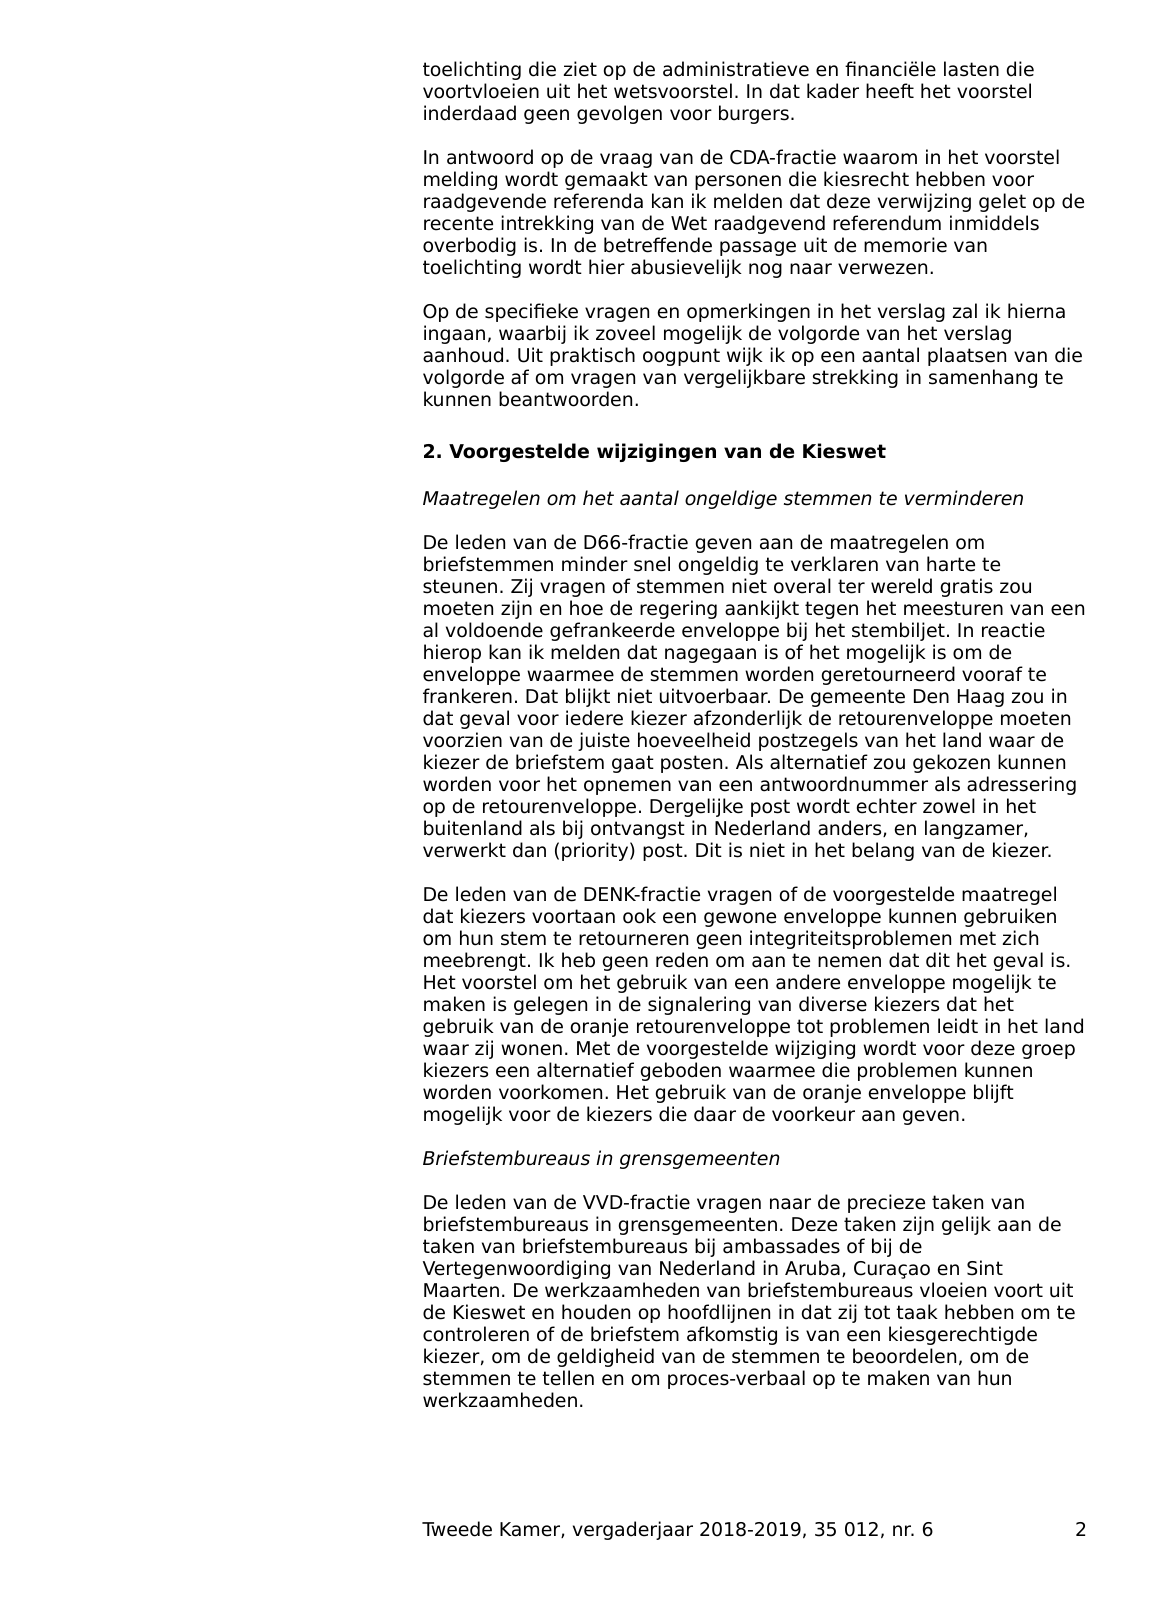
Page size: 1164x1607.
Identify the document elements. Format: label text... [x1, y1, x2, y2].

text De leden van de D66-fractie geven aan de maatregelen om briefstemmen minder snel ongeldig te verklaren van harte te steunen. Zij vragen of stemmen niet overal ter wereld gratis zou moeten zijn en hoe de regering aankijkt tegen het meesturen van een al voldoende gefrankeerde enveloppe bij het stembiljet. In reactie hierop kan ik melden dat nagegaan is of het mogelijk is om de enveloppe waarmee de stemmen worden geretourneerd vooraf te frankeren. Dat blijkt niet uitvoerbaar. De gemeente Den Haag zou in dat geval voor iedere kiezer afzonderlijk de retourenveloppe moeten voorzien van de juiste hoeveelheid postzegels van het land waar de kiezer de briefstem gaat posten. Als alternatief zou gekozen kunnen worden voor het opnemen van een antwoordnummer als adressering op de retourenveloppe. Dergelijke post wordt echter zowel in het buitenland als bij ontvangst in Nederland anders, en langzamer, verwerkt dan (priority) post. Dit is niet in het belang van de kiezer. [422, 532, 1087, 862]
subtitle Maatregelen om het aantal ongeldige stemmen te verminderen [422, 488, 1087, 510]
text toelichting die ziet op de administratieve en financiële lasten die voortvloeien uit het wetsvoorstel. In dat kader heeft het voorstel inderdaad geen gevolgen voor burgers. [422, 59, 1087, 125]
subtitle 2. Voorgestelde wijzigingen van de Kieswet [422, 441, 1087, 463]
text De leden van de VVD-fractie vragen naar de precieze taken van briefstembureaus in grensgemeenten. Deze taken zijn gelijk aan de taken van briefstembureaus bij ambassades of bij de Vertegenwoordiging van Nederland in Aruba, Curaçao en Sint Maarten. De werkzaamheden van briefstembureaus vloeien voort uit de Kieswet en houden op hoofdlijnen in dat zij tot taak hebben om te controleren of de briefstem afkomstig is van een kiesgerechtigde kiezer, om de geldigheid van de stemmen te beoordelen, om de stemmen te tellen en om proces-verbaal op te maken van hun werkzaamheden. [422, 1192, 1087, 1412]
text In antwoord op de vraag van de CDA-fractie waarom in het voorstel melding wordt gemaakt van personen die kiesrecht hebben voor raadgevende referenda kan ik melden dat deze verwijzing gelet op de recente intrekking van de Wet raadgevend referendum inmiddels overbodig is. In de betreffende passage uit de memorie van toelichting wordt hier abusievelijk nog naar verwezen. [422, 147, 1087, 279]
text Op de specifieke vragen en opmerkingen in het verslag zal ik hierna ingaan, waarbij ik zoveel mogelijk de volgorde van het verslag aanhoud. Uit praktisch oogpunt wijk ik op een aantal plaatsen van die volgorde af om vragen van vergelijkbare strekking in samenhang te kunnen beantwoorden. [422, 301, 1087, 411]
text De leden van de DENK-fractie vragen of de voorgestelde maatregel dat kiezers voortaan ook een gewone enveloppe kunnen gebruiken om hun stem te retourneren geen integriteitsproblemen met zich meebrengt. Ik heb geen reden om aan te nemen dat dit het geval is. Het voorstel om het gebruik van een andere enveloppe mogelijk te maken is gelegen in de signalering van diverse kiezers dat het gebruik van de oranje retourenveloppe tot problemen leidt in het land waar zij wonen. Met de voorgestelde wijziging wordt voor deze groep kiezers een alternatief geboden waarmee die problemen kunnen worden voorkomen. Het gebruik van de oranje enveloppe blijft mogelijk voor de kiezers die daar de voorkeur aan geven. [422, 884, 1087, 1126]
subtitle Briefstembureaus in grensgemeenten [422, 1148, 1087, 1170]
